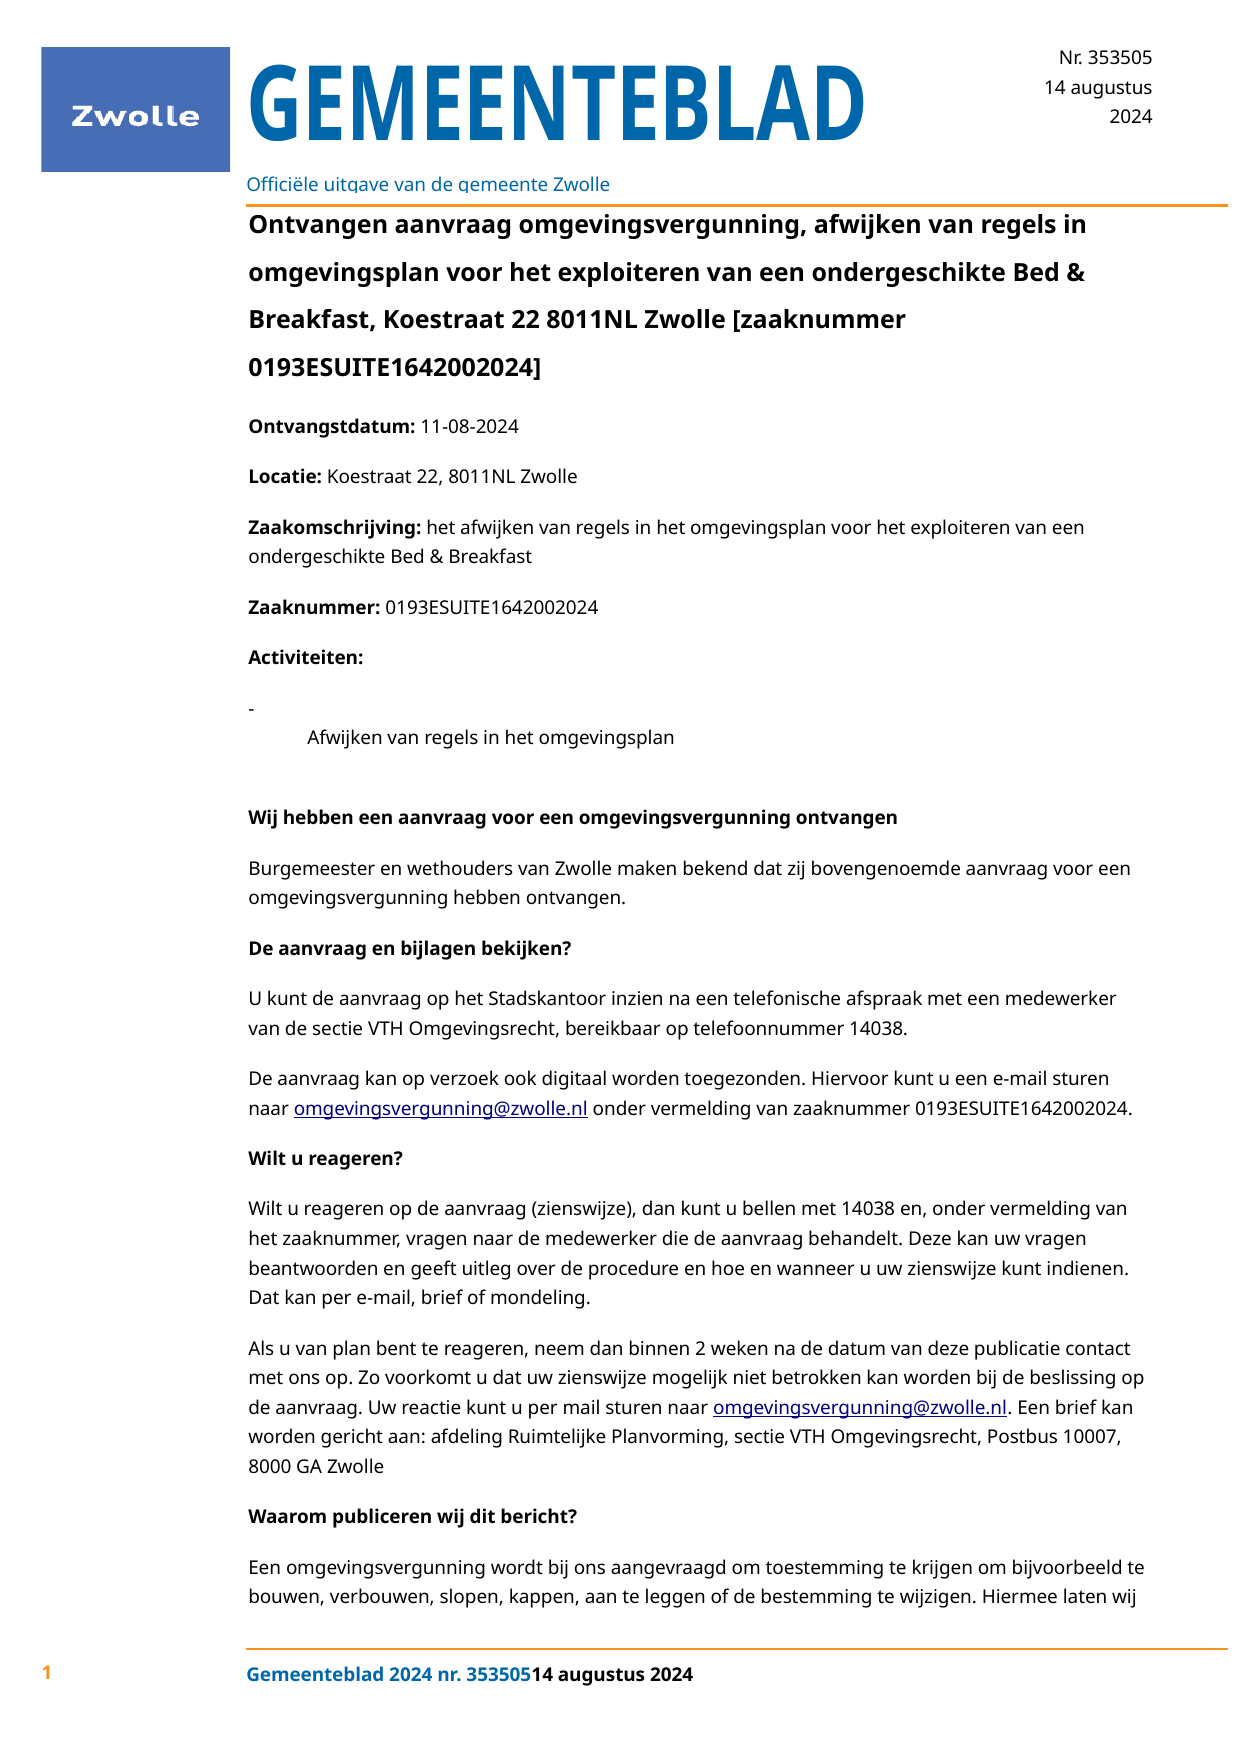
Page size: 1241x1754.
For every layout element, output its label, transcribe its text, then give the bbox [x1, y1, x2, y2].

text Zaaknummer: 0193ESUITE1642002024 [248, 594, 1152, 620]
text Burgemeester en wethouders van Zwolle maken bekend dat zij bovengenoemde aanvraag voor een omgevingsvergunning hebben ontvangen. [248, 855, 1152, 910]
text Ontvangen aanvraag omgevingsvergunning, afwijken van regels in omgevingsplan voor het exploiteren van een ondergeschikte Bed & Breakfast, Koestraat 22 8011NL Zwolle [zaaknummer 0193ESUITE1642002024] [248, 207, 1152, 384]
text Zaakomschrijving: het afwijken van regels in het omgevingsplan voor het exploiteren van een ondergeschikte Bed & Breakfast [248, 514, 1152, 569]
text De aanvraag kan op verzoek ook digitaal worden toegezonden. Hiervoor kunt u een e-mail sturen naar omgevingsvergunning@zwolle.nl onder vermelding van zaaknummer 0193ESUITE1642002024. [248, 1065, 1152, 1121]
text Als u van plan bent te reageren, neem dan binnen 2 weken na de datum van deze publicatie contact met ons op. Zo voorkomt u dat uw zienswijze mogelijk niet betrokken kan worden bij de beslissing op de aanvraag. Uw reactie kunt u per mail sturen naar omgevingsvergunning@zwolle.nl. Een brief kan worden gericht aan: afdeling Ruimtelijke Planvorming, sectie VTH Omgevingsrecht, Postbus 10007, 8000 GA Zwolle [248, 1335, 1152, 1479]
text Wij hebben een aanvraag voor een omgevingsvergunning ontvangen [248, 804, 1152, 830]
text U kunt de aanvraag op het Stadskantoor inzien na een telefonische afspraak met een medewerker van de sectie VTH Omgevingsrecht, bereikbaar op telefoonnummer 14038. [248, 985, 1152, 1041]
text Wilt u reageren? [248, 1145, 1152, 1171]
text Ontvangstdatum: 11-08-2024 [248, 413, 1152, 439]
text Locatie: Koestraat 22, 8011NL Zwolle [248, 463, 1152, 489]
text De aanvraag en bijlagen bekijken? [248, 935, 1152, 961]
list Afwijken van regels in het omgevingsplan [248, 724, 1152, 750]
text Een omgevingsvergunning wordt bij ons aangevraagd om toestemming te krijgen om bijvoorbeeld te bouwen, verbouwen, slopen, kappen, aan te leggen of de bestemming te wijzigen. Hiermee laten wij [248, 1554, 1152, 1609]
text Activiteiten: [248, 644, 1152, 670]
picture [41, 47, 231, 172]
text Waarom publiceren wij dit bericht? [248, 1503, 1152, 1529]
text Wilt u reageren op de aanvraag (zienswijze), dan kunt u bellen met 14038 en, onder vermelding van het zaaknummer, vragen naar de medewerker die de aanvraag behandelt. Deze kan uw vragen beantwoorden en geeft uitleg over de procedure en hoe en wanneer u uw zienswijze kunt indienen. Dat kan per e-mail, brief of mondeling. [248, 1196, 1152, 1310]
